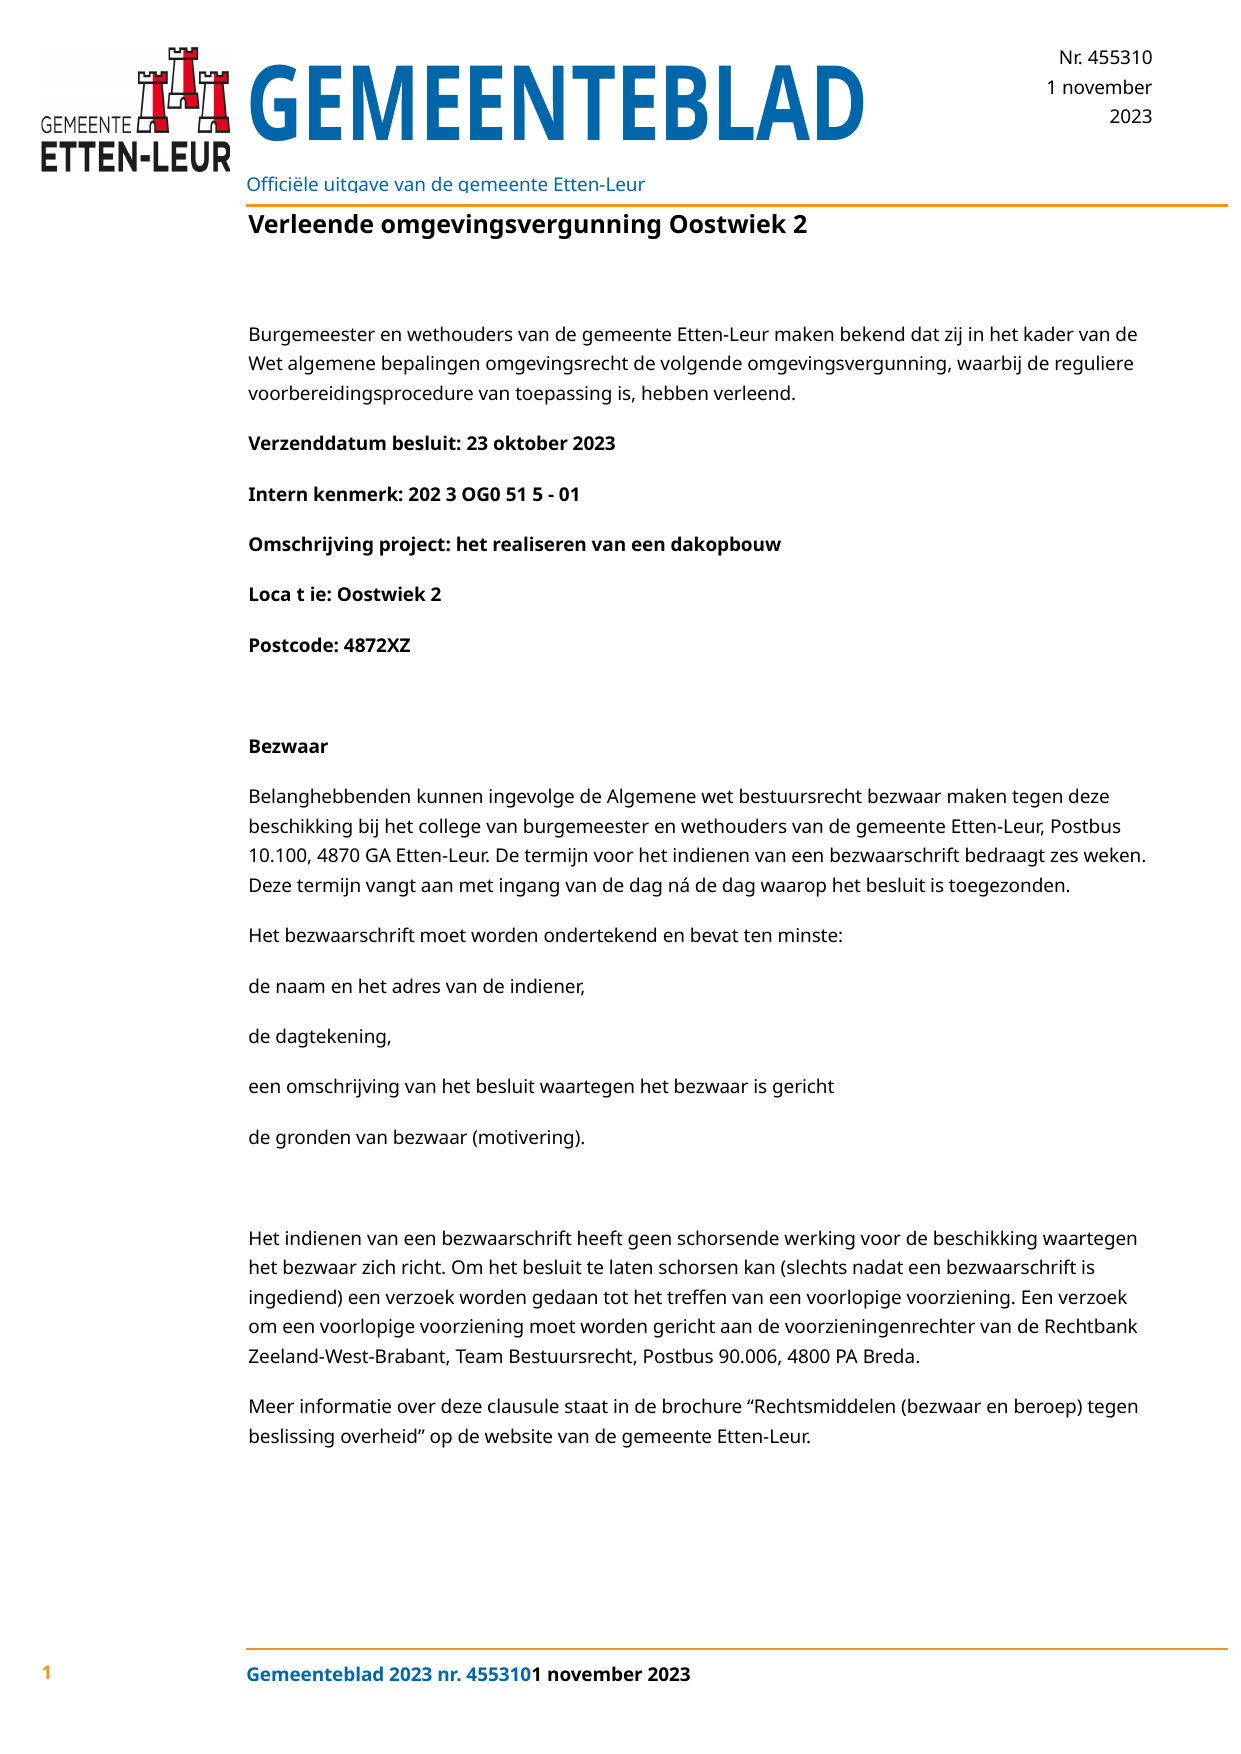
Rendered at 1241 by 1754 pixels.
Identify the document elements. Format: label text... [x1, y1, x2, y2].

text Belanghebbenden kunnen ingevolge de Algemene wet bestuursrecht bezwaar maken tegen deze beschikking bij het college van burgemeester en wethouders van de gemeente Etten-Leur, Postbus 10.100, 4870 GA Etten-Leur. De termijn voor het indienen van een bezwaarschrift bedraagt zes weken. Deze termijn vangt aan met ingang van de dag ná de dag waarop het besluit is toegezonden. [248, 783, 1152, 898]
text Het indienen van een bezwaarschrift heeft geen schorsende werking voor de beschikking waartegen het bezwaar zich richt. Om het besluit te laten schorsen kan (slechts nadat een bezwaarschrift is ingediend) een verzoek worden gedaan tot het treffen van een voorlopige voorziening. Een verzoek om een voorlopige voorziening moet worden gericht aan de voorzieningenrechter van de Rechtbank Zeeland-West-Brabant, Team Bestuursrecht, Postbus 90.006, 4800 PA Breda. [248, 1225, 1152, 1369]
text Verzenddatum besluit: 23 oktober 2023 [248, 430, 1152, 456]
text Bezwaar [248, 733, 1152, 758]
text de gronden van bezwaar (motivering). [248, 1124, 1152, 1150]
text Omschrijving project: het realiseren van een dakopbouw [248, 531, 1152, 557]
text Intern kenmerk: 202 3 OG0 51 5 - 01 [248, 481, 1152, 506]
text Loca t ie: Oostwiek 2 [248, 582, 1152, 607]
text Postcode: 4872XZ [248, 632, 1152, 658]
text Meer informatie over deze clausule staat in de brochure “Rechtsmiddelen (bezwaar en beroep) tegen beslissing overheid” op de website van de gemeente Etten-Leur. [248, 1394, 1152, 1449]
text Burgemeester en wethouders van de gemeente Etten-Leur maken bekend dat zij in het kader van de Wet algemene bepalingen omgevingsrecht de volgende omgevingsvergunning, waarbij de reguliere voorbereidingsprocedure van toepassing is, hebben verleend. [248, 321, 1152, 406]
picture [41, 47, 231, 172]
text een omschrijving van het besluit waartegen het bezwaar is gericht [248, 1074, 1152, 1099]
text de naam en het adres van de indiener, [248, 973, 1152, 998]
text Het bezwaarschrift moet worden ondertekend en bevat ten minste: [248, 922, 1152, 948]
text de dagtekening, [248, 1023, 1152, 1049]
text Verleende omgevingsvergunning Oostwiek 2 [248, 207, 1152, 241]
